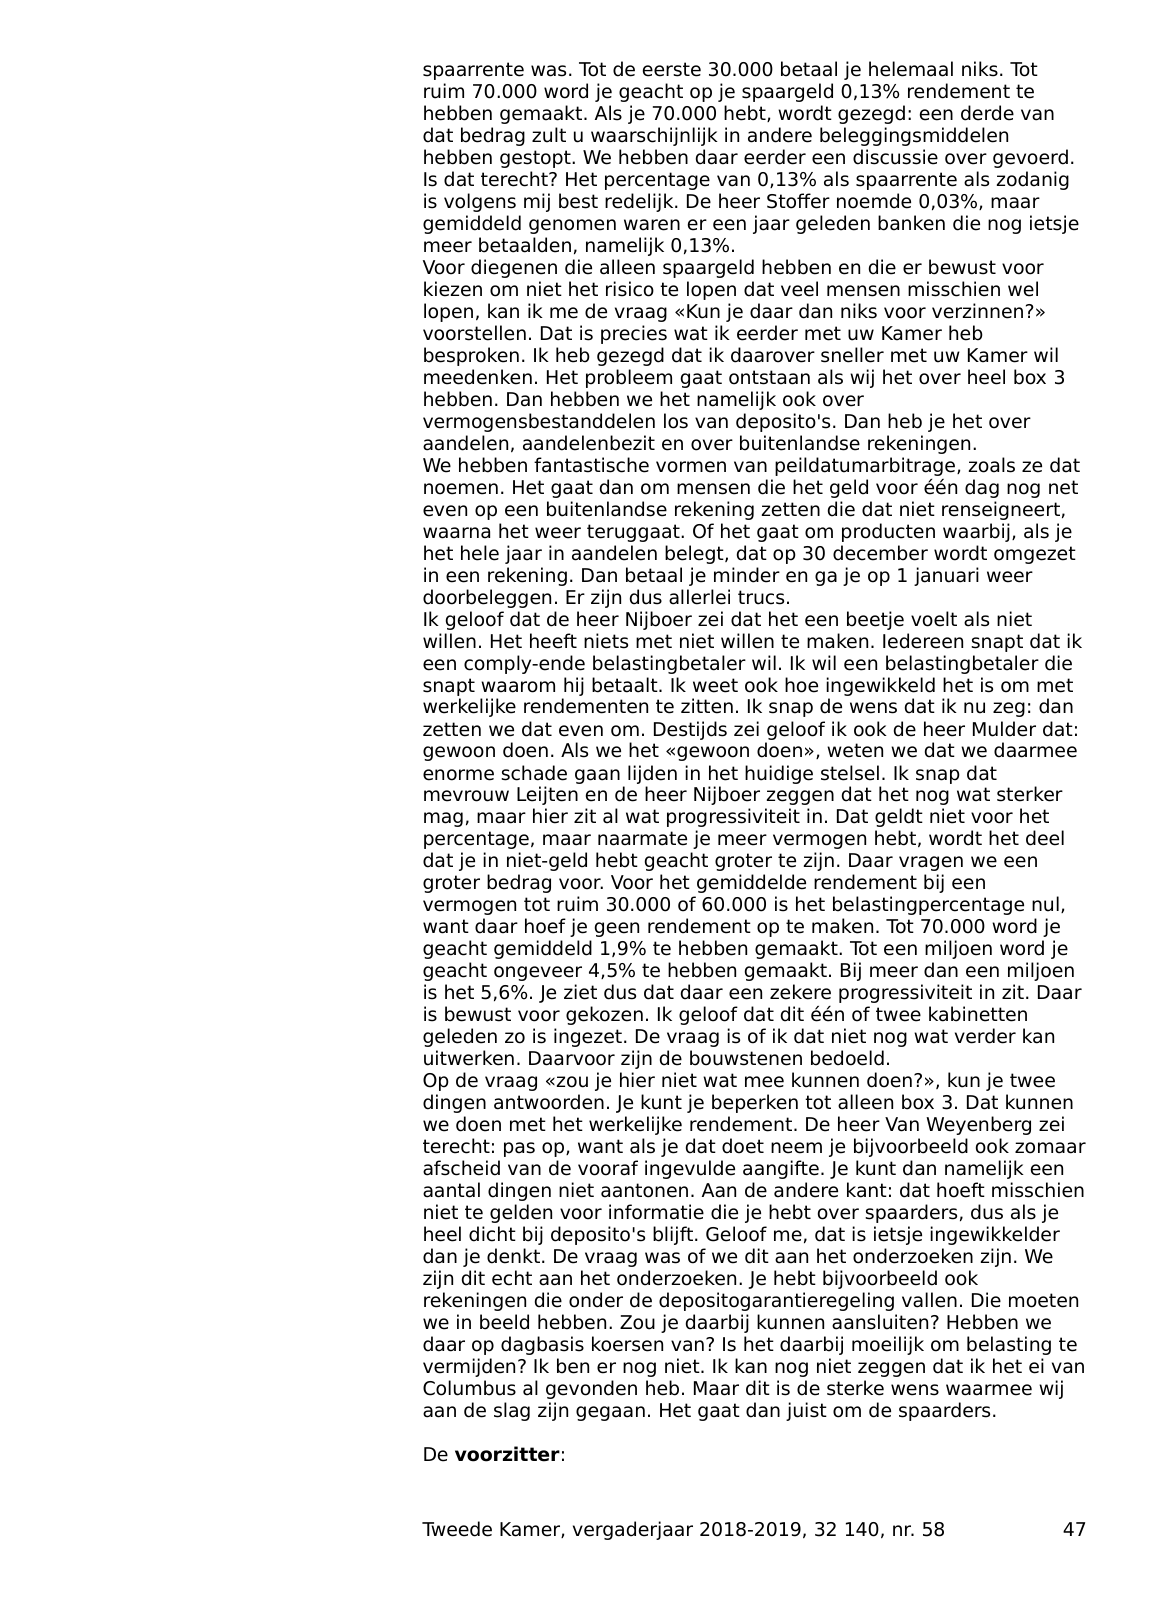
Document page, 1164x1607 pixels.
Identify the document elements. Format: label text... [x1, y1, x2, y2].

text De voorzitter: [422, 1444, 1087, 1466]
text Ik geloof dat de heer Nijboer zei dat het een beetje voelt als niet willen. Het heeft niets met niet willen te maken. Iedereen snapt dat ik een comply-ende belastingbetaler wil. Ik wil een belastingbetaler die snapt waarom hij betaalt. Ik weet ook hoe ingewikkeld het is om met werkelijke rendementen te zitten. Ik snap de wens dat ik nu zeg: dan zetten we dat even om. Destijds zei geloof ik ook de heer Mulder dat: gewoon doen. Als we het «gewoon doen», weten we dat we daarmee enorme schade gaan lijden in het huidige stelsel. Ik snap dat mevrouw Leijten en de heer Nijboer zeggen dat het nog wat sterker mag, maar hier zit al wat progressiviteit in. Dat geldt niet voor het percentage, maar naarmate je meer vermogen hebt, wordt het deel dat je in niet-geld hebt geacht groter te zijn. Daar vragen we een groter bedrag voor. Voor het gemiddelde rendement bij een vermogen tot ruim 30.000 of 60.000 is het belastingpercentage nul, want daar hoef je geen rendement op te maken. Tot 70.000 word je geacht gemiddeld 1,9% te hebben gemaakt. Tot een miljoen word je geacht ongeveer 4,5% te hebben gemaakt. Bij meer dan een miljoen is het 5,6%. Je ziet dus dat daar een zekere progressiviteit in zit. Daar is bewust voor gekozen. Ik geloof dat dit één of twee kabinetten geleden zo is ingezet. De vraag is of ik dat niet nog wat verder kan uitwerken. Daarvoor zijn de bouwstenen bedoeld. [422, 608, 1087, 1070]
text Op de vraag «zou je hier niet wat mee kunnen doen?», kun je twee dingen antwoorden. Je kunt je beperken tot alleen box 3. Dat kunnen we doen met het werkelijke rendement. De heer Van Weyenberg zei terecht: pas op, want als je dat doet neem je bijvoorbeeld ook zomaar afscheid van de vooraf ingevulde aangifte. Je kunt dan namelijk een aantal dingen niet aantonen. Aan de andere kant: dat hoeft misschien niet te gelden voor informatie die je hebt over spaarders, dus als je heel dicht bij deposito's blijft. Geloof me, dat is ietsje ingewikkelder dan je denkt. De vraag was of we dit aan het onderzoeken zijn. We zijn dit echt aan het onderzoeken. Je hebt bijvoorbeeld ook rekeningen die onder de depositogarantieregeling vallen. Die moeten we in beeld hebben. Zou je daarbij kunnen aansluiten? Hebben we daar op dagbasis koersen van? Is het daarbij moeilijk om belasting te vermijden? Ik ben er nog niet. Ik kan nog niet zeggen dat ik het ei van Columbus al gevonden heb. Maar dit is de sterke wens waarmee wij aan de slag zijn gegaan. Het gaat dan juist om de spaarders. [422, 1070, 1087, 1422]
text spaarrente was. Tot de eerste 30.000 betaal je helemaal niks. Tot ruim 70.000 word je geacht op je spaargeld 0,13% rendement te hebben gemaakt. Als je 70.000 hebt, wordt gezegd: een derde van dat bedrag zult u waarschijnlijk in andere beleggingsmiddelen hebben gestopt. We hebben daar eerder een discussie over gevoerd. Is dat terecht? Het percentage van 0,13% als spaarrente als zodanig is volgens mij best redelijk. De heer Stoffer noemde 0,03%, maar gemiddeld genomen waren er een jaar geleden banken die nog ietsje meer betaalden, namelijk 0,13%. [422, 59, 1087, 257]
text We hebben fantastische vormen van peildatumarbitrage, zoals ze dat noemen. Het gaat dan om mensen die het geld voor één dag nog net even op een buitenlandse rekening zetten die dat niet renseigneert, waarna het weer teruggaat. Of het gaat om producten waarbij, als je het hele jaar in aandelen belegt, dat op 30 december wordt omgezet in een rekening. Dan betaal je minder en ga je op 1 januari weer doorbeleggen. Er zijn dus allerlei trucs. [422, 455, 1087, 608]
text Voor diegenen die alleen spaargeld hebben en die er bewust voor kiezen om niet het risico te lopen dat veel mensen misschien wel lopen, kan ik me de vraag «Kun je daar dan niks voor verzinnen?» voorstellen. Dat is precies wat ik eerder met uw Kamer heb besproken. Ik heb gezegd dat ik daarover sneller met uw Kamer wil meedenken. Het probleem gaat ontstaan als wij het over heel box 3 hebben. Dan hebben we het namelijk ook over vermogensbestanddelen los van deposito's. Dan heb je het over aandelen, aandelenbezit en over buitenlandse rekeningen. [422, 257, 1087, 455]
